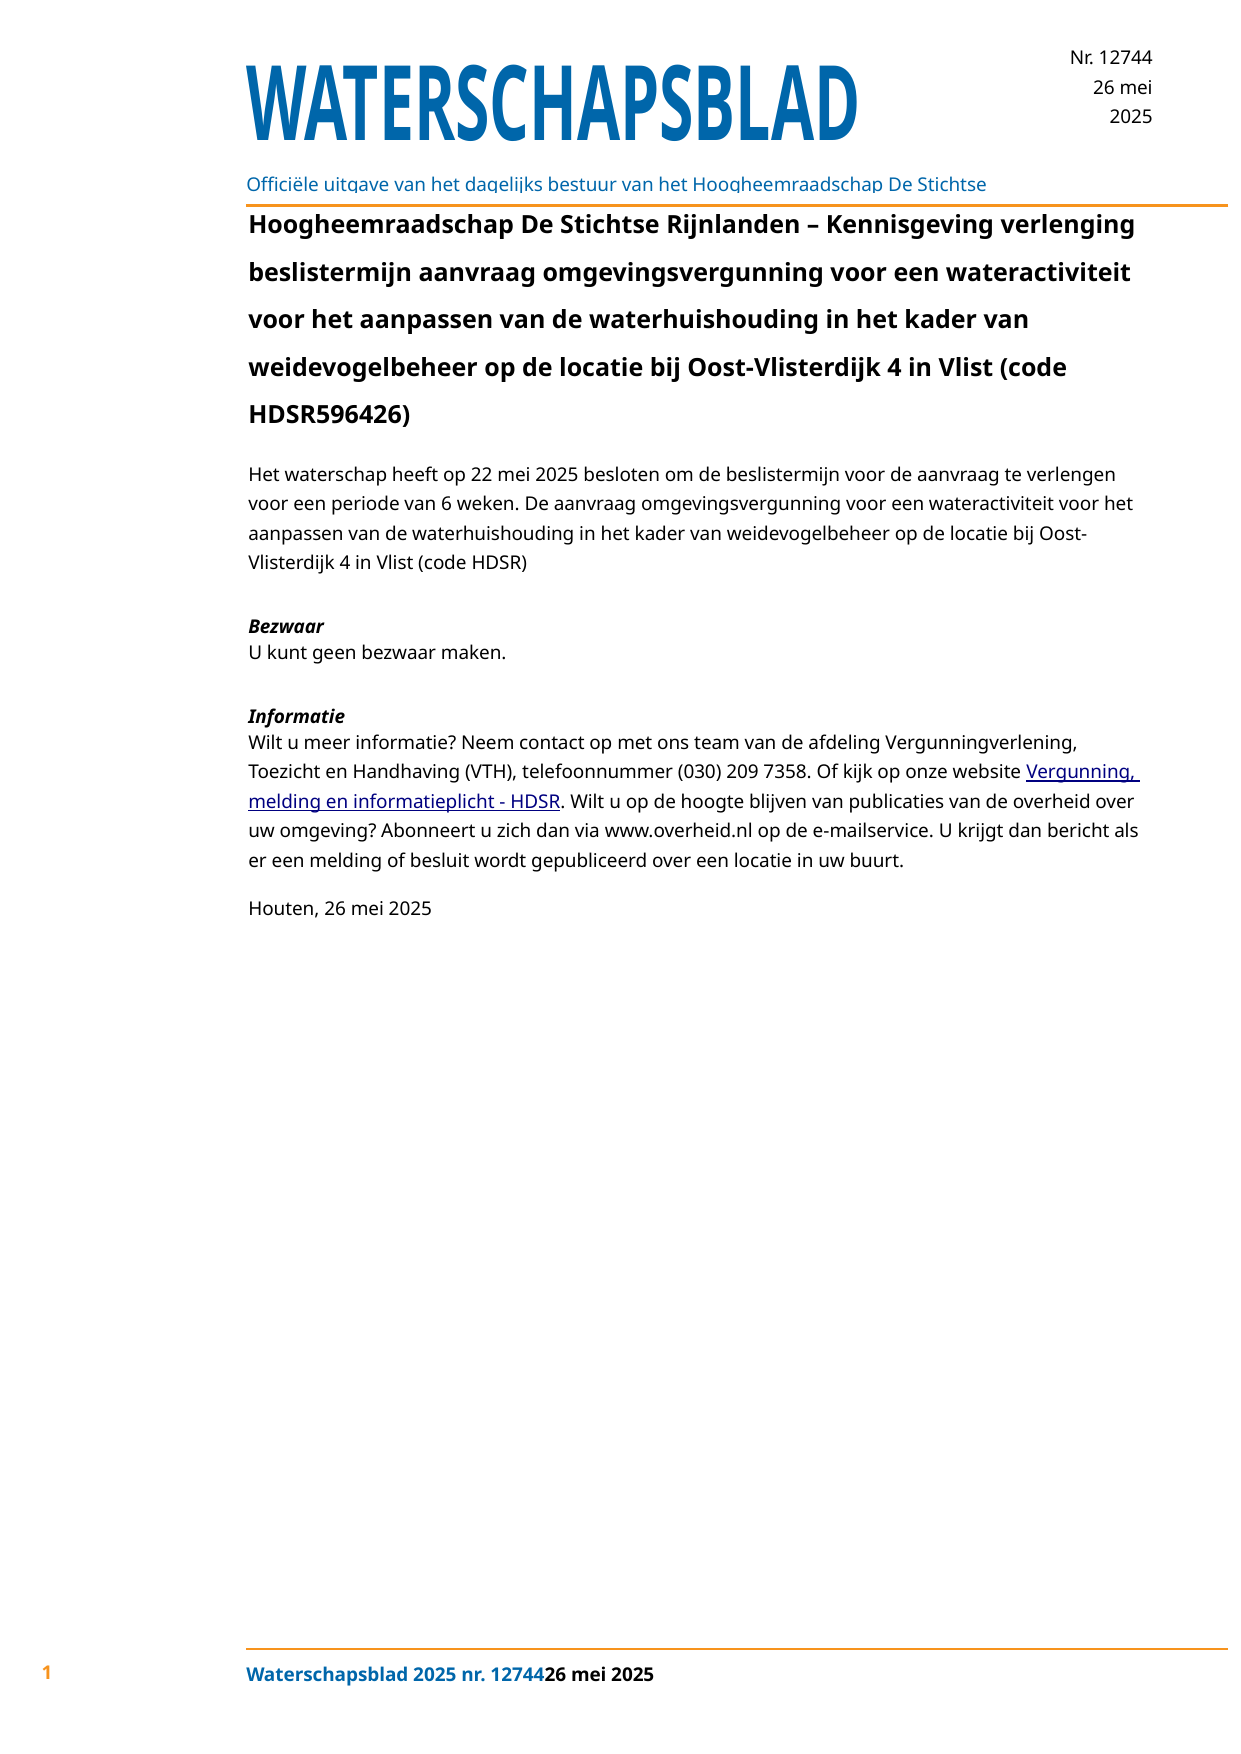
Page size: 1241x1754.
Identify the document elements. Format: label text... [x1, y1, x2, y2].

text U kunt geen bezwaar maken. [248, 639, 1152, 665]
text Houten, 26 mei 2025 [248, 895, 1152, 921]
text Informatie [248, 703, 1152, 729]
text Bezwaar [248, 613, 1152, 639]
text Het waterschap heeft op 22 mei 2025 besloten om de beslistermijn voor de aanvraag te verlengen voor een periode van 6 weken. De aanvraag omgevingsvergunning voor een wateractiviteit voor het aanpassen van de waterhuishouding in het kader van weidevogelbeheer op de locatie bij Oost-Vlisterdijk 4 in Vlist (code HDSR) [248, 461, 1152, 575]
text Wilt u meer informatie? Neem contact op met ons team van de afdeling Vergunningverlening, Toezicht en Handhaving (VTH), telefoonnummer (030) 209 7358. Of kijk op onze website Vergunning, melding en informatieplicht - HDSR. Wilt u op de hoogte blijven van publicaties van de overheid over uw omgeving? Abonneert u zich dan via www.overheid.nl op de e-mailservice. U krijgt dan bericht als er een melding of besluit wordt gepubliceerd over een locatie in uw buurt. [248, 729, 1152, 873]
text Hoogheemraadschap De Stichtse Rijnlanden – Kennisgeving verlenging beslistermijn aanvraag omgevingsvergunning voor een wateractiviteit voor het aanpassen van de waterhuishouding in het kader van weidevogelbeheer op de locatie bij Oost-Vlisterdijk 4 in Vlist (code HDSR596426) [248, 207, 1152, 431]
picture [41, 47, 231, 172]
